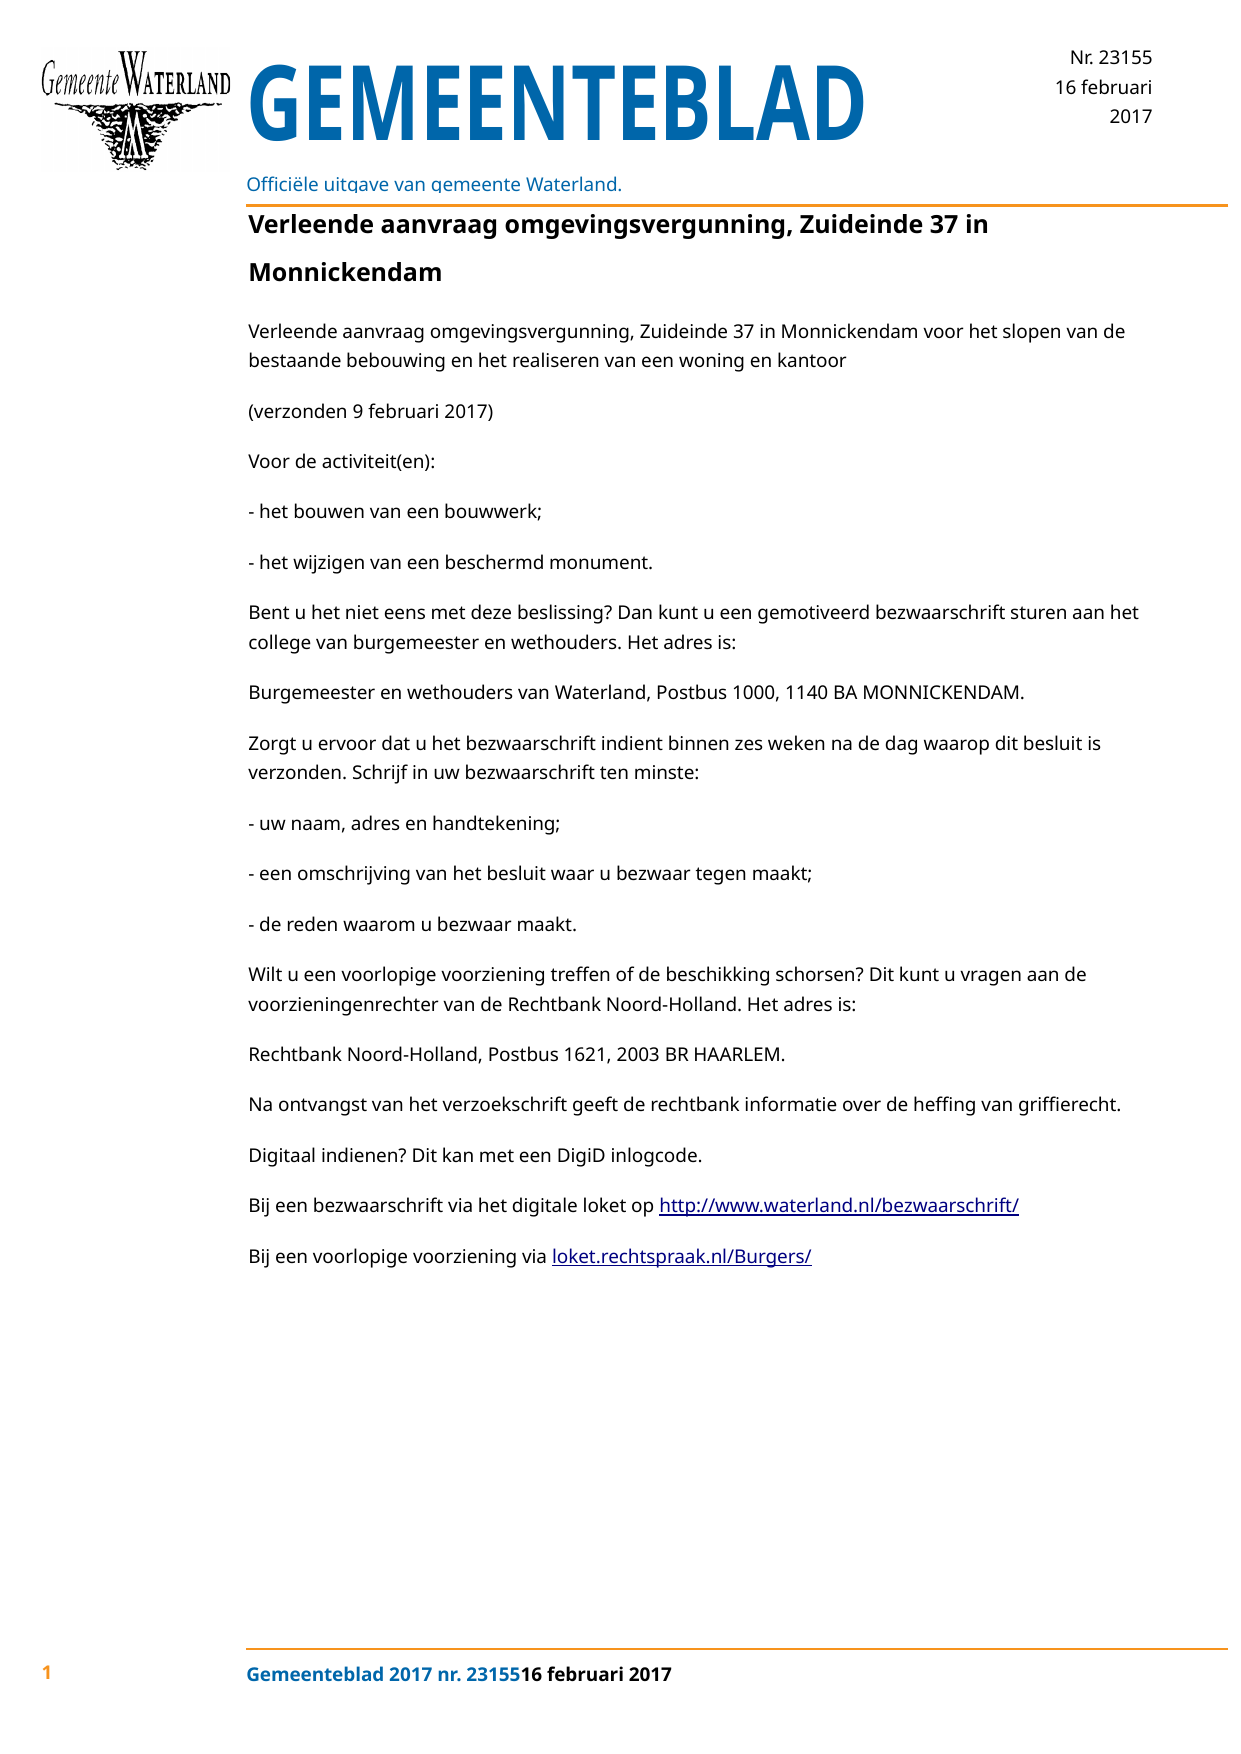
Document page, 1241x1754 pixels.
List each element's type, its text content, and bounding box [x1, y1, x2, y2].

text - het bouwen van een bouwwerk; [248, 499, 1152, 524]
text - een omschrijving van het besluit waar u bezwaar tegen maakt; [248, 860, 1152, 886]
text (verzonden 9 februari 2017) [248, 398, 1152, 424]
text Rechtbank Noord-Holland, Postbus 1621, 2003 BR HAARLEM. [248, 1041, 1152, 1067]
picture [41, 47, 231, 172]
text Bent u het niet eens met deze beslissing? Dan kunt u een gemotiveerd bezwaarschrift sturen aan het college van burgemeester en wethouders. Het adres is: [248, 599, 1152, 655]
text Wilt u een voorlopige voorziening treffen of de beschikking schorsen? Dit kunt u vragen aan de voorzieningenrechter van de Rechtbank Noord-Holland. Het adres is: [248, 961, 1152, 1017]
text Zorgt u ervoor dat u het bezwaarschrift indient binnen zes weken na de dag waarop dit besluit is verzonden. Schrijf in uw bezwaarschrift ten minste: [248, 730, 1152, 785]
text Voor de activiteit(en): [248, 448, 1152, 474]
text Burgemeester en wethouders van Waterland, Postbus 1000, 1140 BA MONNICKENDAM. [248, 679, 1152, 705]
text - de reden waarom u bezwaar maakt. [248, 911, 1152, 937]
text Verleende aanvraag omgevingsvergunning, Zuideinde 37 in Monnickendam voor het slopen van de bestaande bebouwing en het realiseren van een woning en kantoor [248, 318, 1152, 373]
text Bij een voorlopige voorziening via loket.rechtspraak.nl/Burgers/ [248, 1243, 1152, 1269]
text Digitaal indienen? Dit kan met een DigiD inlogcode. [248, 1142, 1152, 1168]
text - het wijzigen van een beschermd monument. [248, 549, 1152, 575]
text Bij een bezwaarschrift via het digitale loket op http://www.waterland.nl/bezwaarschrift/ [248, 1192, 1152, 1218]
text Na ontvangst van het verzoekschrift geeft de rechtbank informatie over de heffing van griffierecht. [248, 1092, 1152, 1117]
text - uw naam, adres en handtekening; [248, 810, 1152, 836]
text Verleende aanvraag omgevingsvergunning, Zuideinde 37 in Monnickendam [248, 207, 1152, 288]
